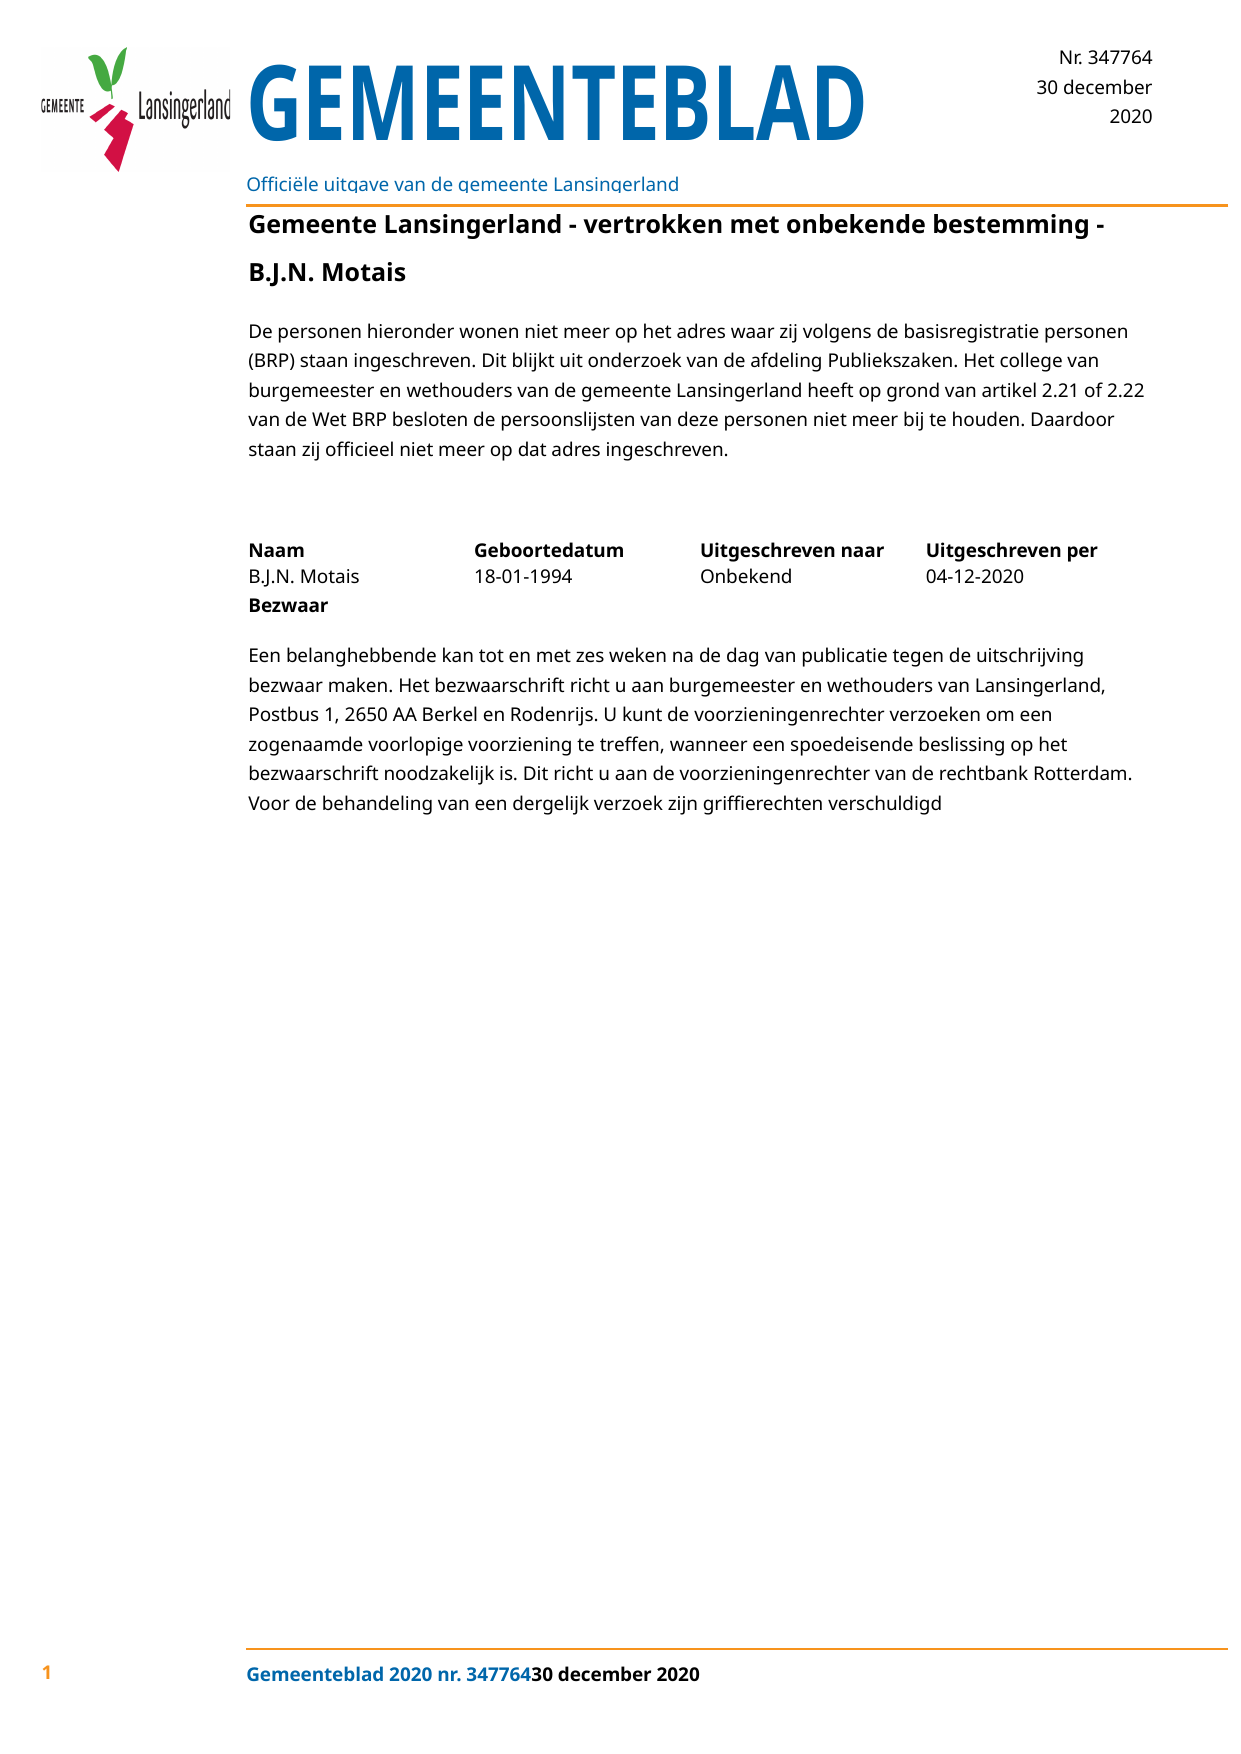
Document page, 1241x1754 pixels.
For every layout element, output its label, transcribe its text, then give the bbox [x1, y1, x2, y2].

picture [41, 47, 231, 172]
text De personen hieronder wonen niet meer op het adres waar zij volgens de basisregistratie personen (BRP) staan ingeschreven. Dit blijkt uit onderzoek van de afdeling Publiekszaken. Het college van burgemeester en wethouders van de gemeente Lansingerland heeft op grond van artikel 2.21 of 2.22 van de Wet BRP besloten de persoonslijsten van deze personen niet meer bij te houden. Daardoor staan zij officieel niet meer op dat adres ingeschreven. [248, 318, 1152, 462]
text Gemeente Lansingerland - vertrokken met onbekende bestemming - B.J.N. Motais [248, 207, 1152, 288]
table_header Geboortedatum [474, 537, 700, 563]
table_cell B.J.N. Motais [248, 563, 474, 589]
table_header Uitgeschreven per [926, 537, 1152, 563]
text Een belanghebbende kan tot en met zes weken na de dag van publicatie tegen de uitschrijving bezwaar maken. Het bezwaarschrift richt u aan burgemeester en wethouders van Lansingerland, Postbus 1, 2650 AA Berkel en Rodenrijs. U kunt de voorzieningenrechter verzoeken om een zogenaamde voorlopige voorziening te treffen, wanneer een spoedeisende beslissing op het bezwaarschrift noodzakelijk is. Dit richt u aan de voorzieningenrechter van de rechtbank Rotterdam. Voor de behandeling van een dergelijk verzoek zijn griffierechten verschuldigd [248, 642, 1152, 816]
table_cell 18-01-1994 [474, 563, 700, 589]
table_header Naam [248, 537, 474, 563]
table_cell Onbekend [700, 563, 926, 589]
table_header Uitgeschreven naar [700, 537, 926, 563]
text Bezwaar [248, 592, 1152, 618]
table_cell 04-12-2020 [926, 563, 1152, 589]
